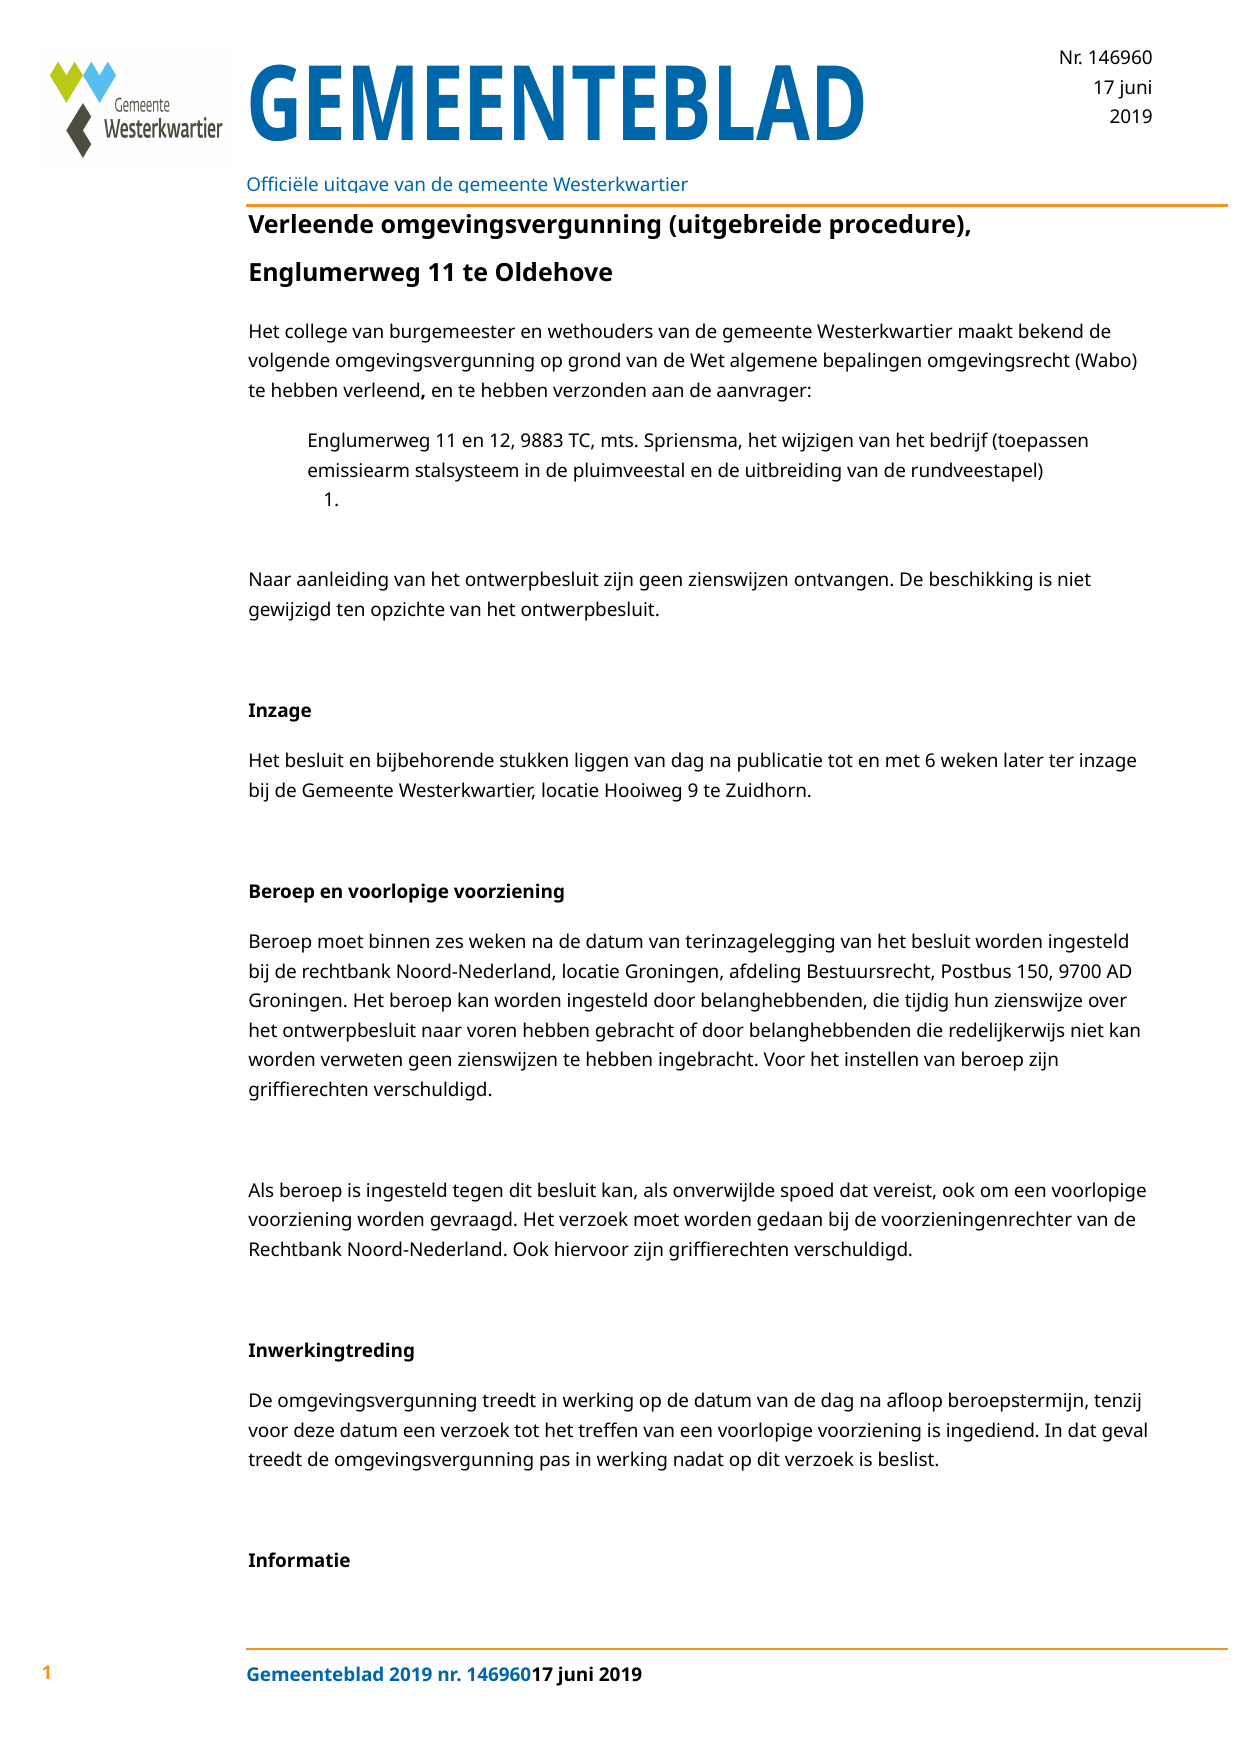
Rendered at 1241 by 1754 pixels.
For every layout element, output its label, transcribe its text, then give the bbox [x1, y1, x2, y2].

text Informatie [248, 1547, 1152, 1573]
text Het college van burgemeester en wethouders van de gemeente Westerkwartier maakt bekend de volgende omgevingsvergunning op grond van de Wet algemene bepalingen omgevingsrecht (Wabo) te hebben verleend, en te hebben verzonden aan de aanvrager: [248, 318, 1152, 403]
text Inzage [248, 697, 1152, 723]
text Beroep en voorlopige voorziening [248, 878, 1152, 904]
text Inwerkingtreding [248, 1337, 1152, 1363]
text Als beroep is ingesteld tegen dit besluit kan, als onverwijlde spoed dat vereist, ook om een voorlopige voorziening worden gevraagd. Het verzoek moet worden gedaan bij de voorzieningenrechter van de Rechtbank Noord-Nederland. Ook hiervoor zijn griffierechten verschuldigd. [248, 1177, 1152, 1262]
text Beroep moet binnen zes weken na de datum van terinzagelegging van het besluit worden ingesteld bij de rechtbank Noord-Nederland, locatie Groningen, afdeling Bestuursrecht, Postbus 150, 9700 AD Groningen. Het beroep kan worden ingesteld door belanghebbenden, die tijdig hun zienswijze over het ontwerpbesluit naar voren hebben gebracht of door belanghebbenden die redelijkerwijs niet kan worden verweten geen zienswijzen te hebben ingebracht. Voor het instellen van beroep zijn griffierechten verschuldigd. [248, 928, 1152, 1102]
list Englumerweg 11 en 12, 9883 TC, mts. Spriensma, het wijzigen van het bedrijf (toepassen emissiearm stalsysteem in de pluimveestal en de uitbreiding van de rundveestapel) [248, 427, 1152, 483]
picture [41, 47, 231, 172]
text Het besluit en bijbehorende stukken liggen van dag na publicatie tot en met 6 weken later ter inzage bij de Gemeente Westerkwartier, locatie Hooiweg 9 te Zuidhorn. [248, 747, 1152, 803]
text Verleende omgevingsvergunning (uitgebreide procedure), Englumerweg 11 te Oldehove [248, 207, 1152, 288]
text De omgevingsvergunning treedt in werking op de datum van de dag na afloop beroepstermijn, tenzij voor deze datum een verzoek tot het treffen van een voorlopige voorziening is ingediend. In dat geval treedt de omgevingsvergunning pas in werking nadat op dit verzoek is beslist. [248, 1387, 1152, 1472]
text Naar aanleiding van het ontwerpbesluit zijn geen zienswijzen ontvangen. De beschikking is niet gewijzigd ten opzichte van het ontwerpbesluit. [248, 567, 1152, 622]
